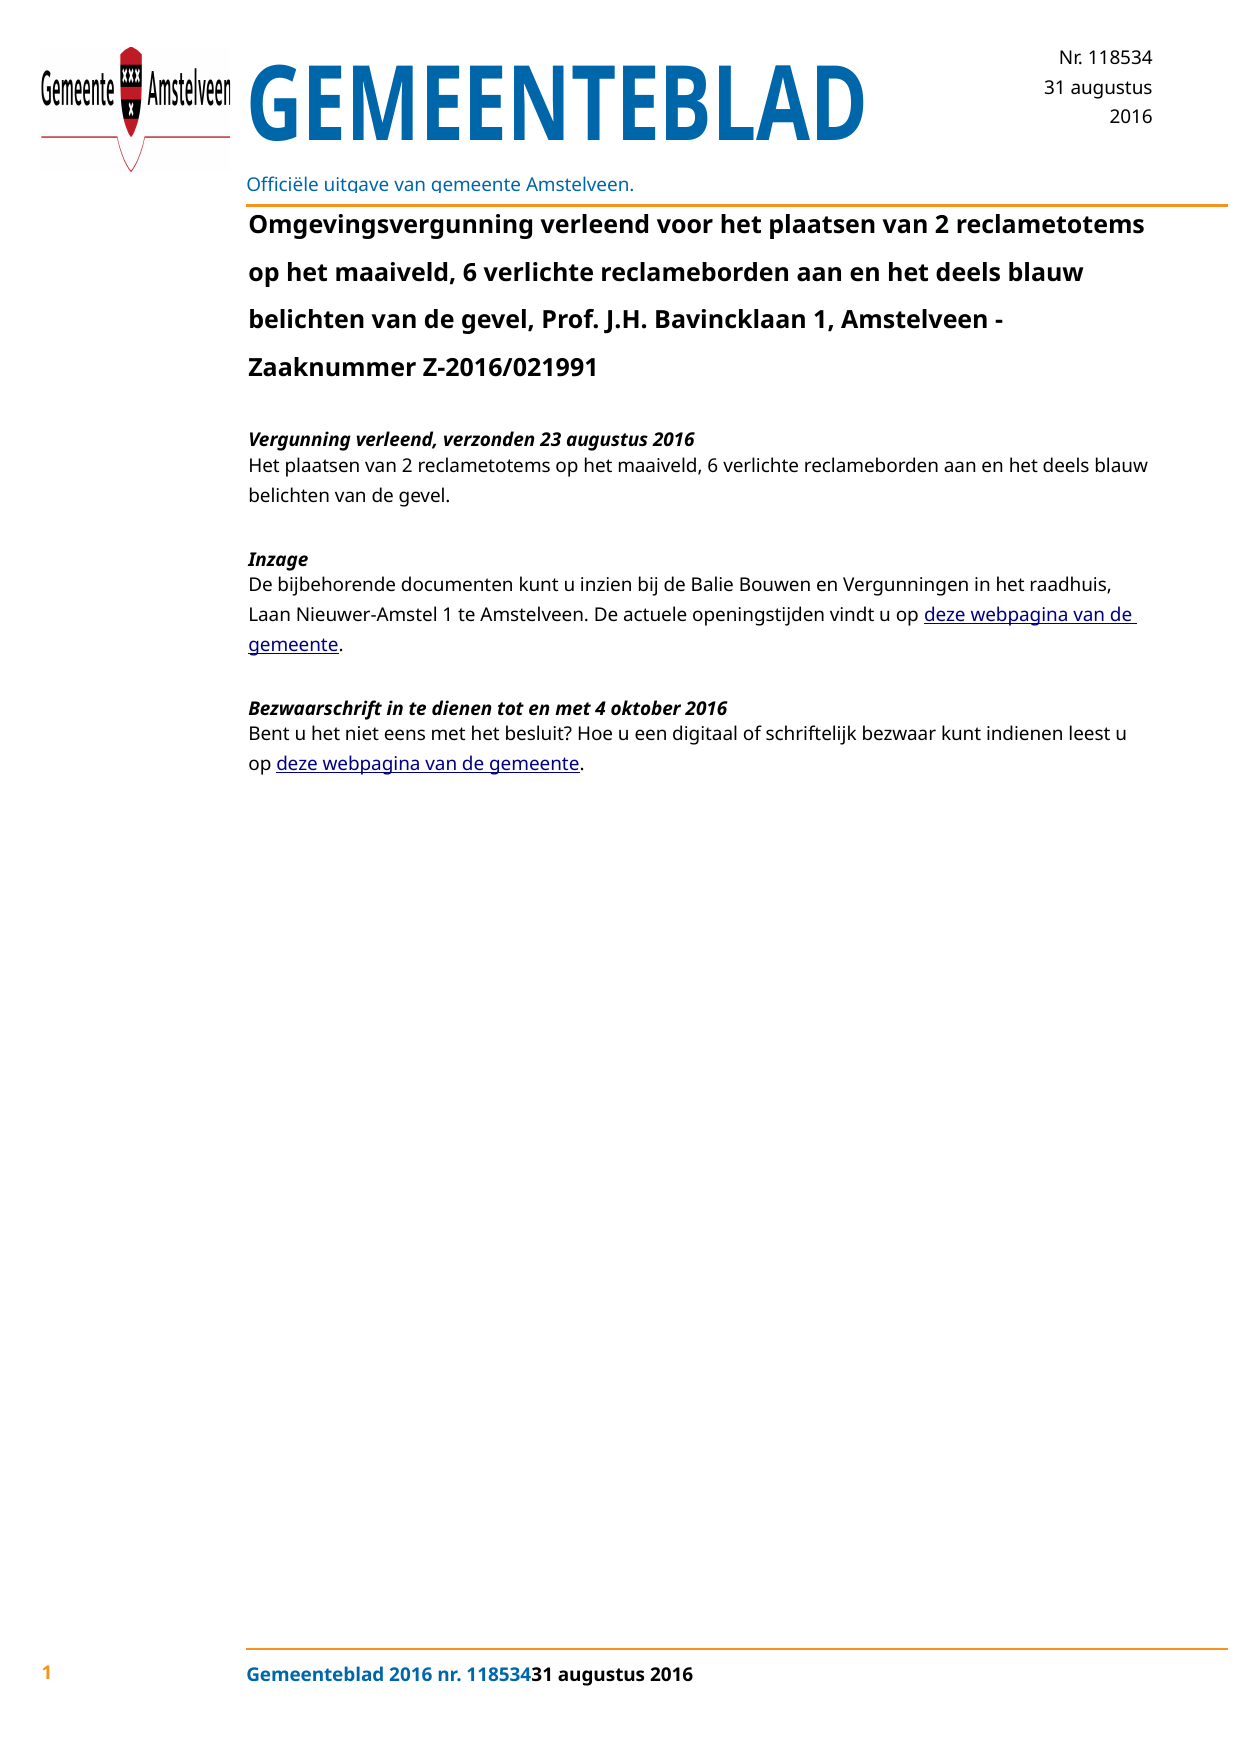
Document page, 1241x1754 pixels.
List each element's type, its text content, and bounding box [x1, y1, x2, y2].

picture [41, 47, 231, 172]
text Het plaatsen van 2 reclametotems op het maaiveld, 6 verlichte reclameborden aan en het deels blauw belichten van de gevel. [248, 452, 1152, 508]
text Inzage [248, 546, 1152, 572]
text Bent u het niet eens met het besluit? Hoe u een digitaal of schriftelijk bezwaar kunt indienen leest u op deze webpagina van de gemeente. [248, 721, 1152, 776]
text Vergunning verleend, verzonden 23 augustus 2016 [248, 427, 1152, 452]
text Bezwaarschrift in te dienen tot en met 4 oktober 2016 [248, 695, 1152, 721]
text De bijbehorende documenten kunt u inzien bij de Balie Bouwen en Vergunningen in het raadhuis, Laan Nieuwer-Amstel 1 te Amstelveen. De actuele openingstijden vindt u op deze webpagina van de gemeente. [248, 572, 1152, 657]
text Omgevingsvergunning verleend voor het plaatsen van 2 reclametotems op het maaiveld, 6 verlichte reclameborden aan en het deels blauw belichten van de gevel, Prof. J.H. Bavincklaan 1, Amstelveen - Zaaknummer Z-2016/021991 [248, 207, 1152, 384]
